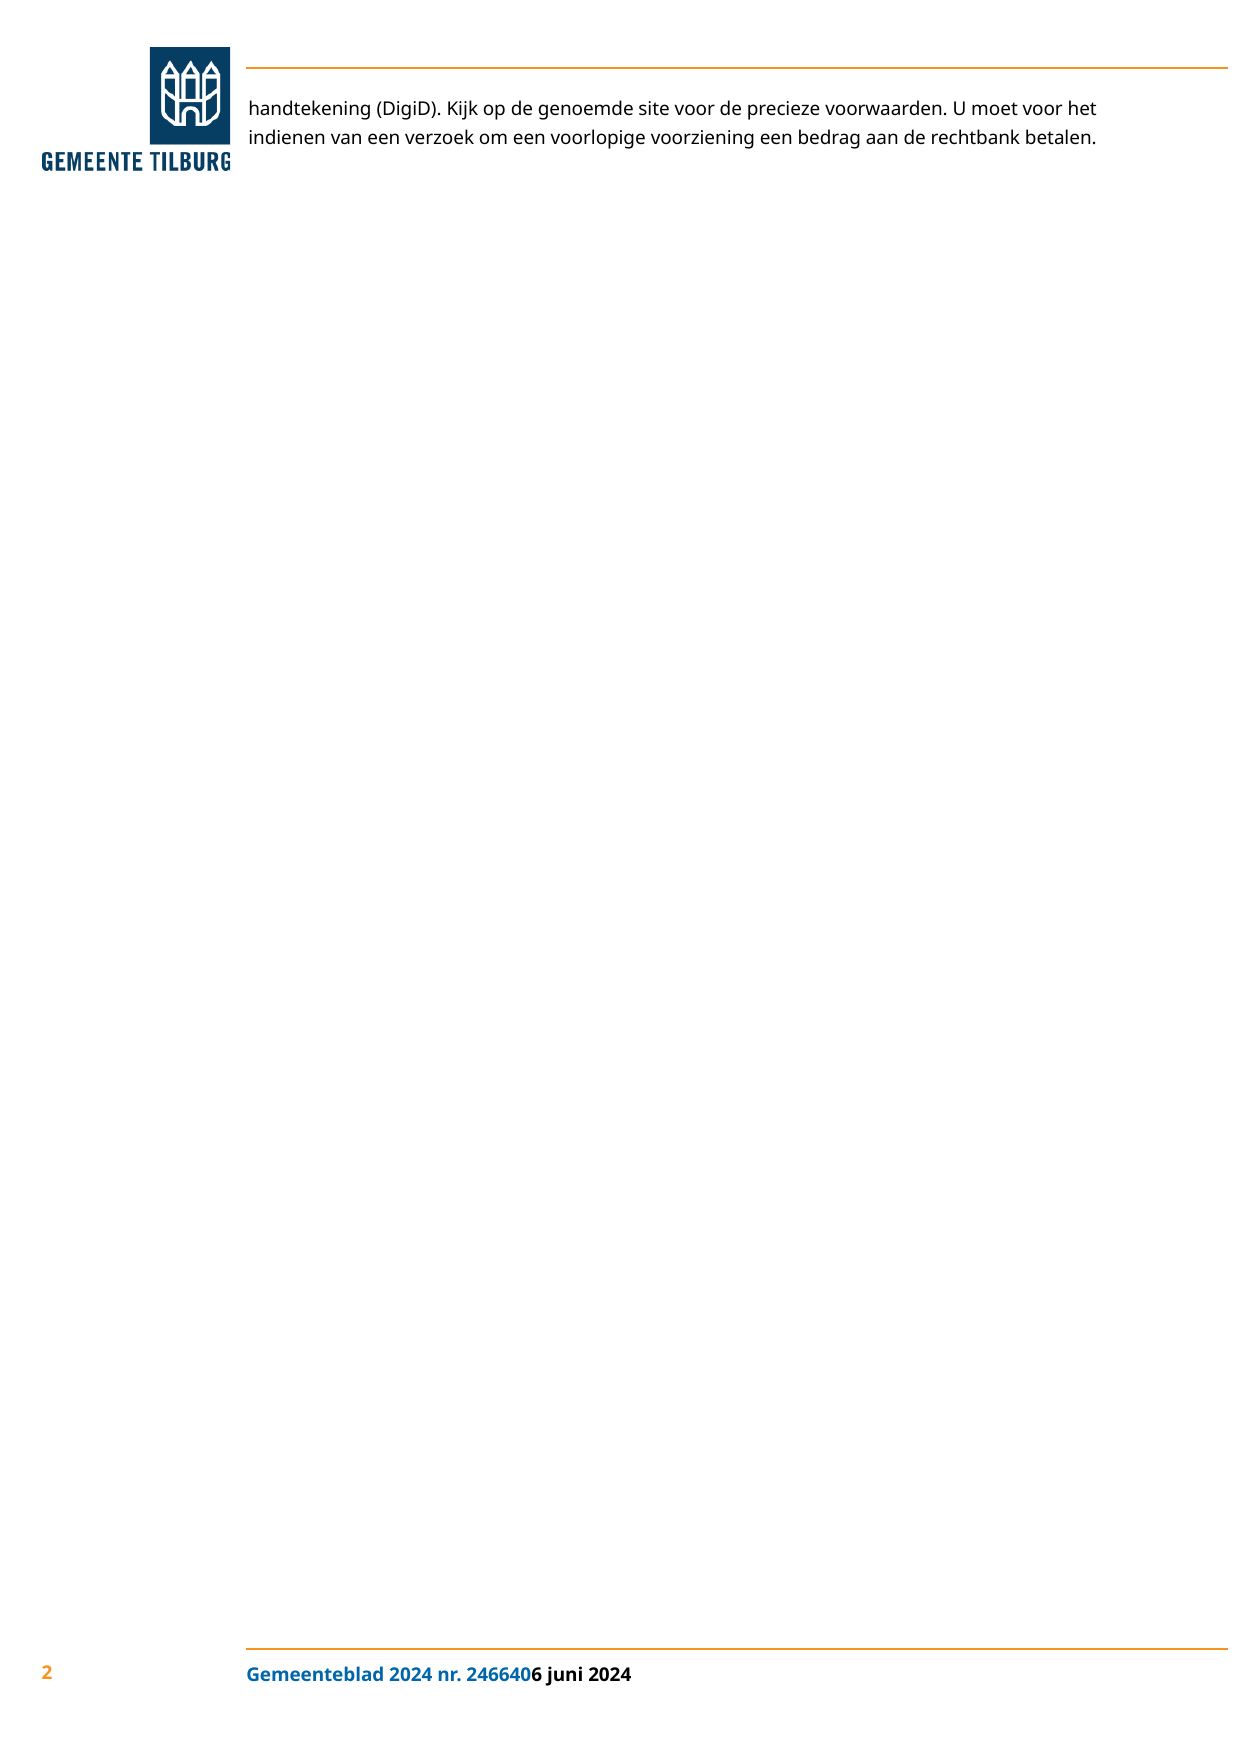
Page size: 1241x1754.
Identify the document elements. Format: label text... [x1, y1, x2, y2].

picture [41, 47, 231, 172]
text handtekening (DigiD). Kijk op de genoemde site voor de precieze voorwaarden. U moet voor het indienen van een verzoek om een voorlopige voorziening een bedrag aan de rechtbank betalen. [248, 95, 1152, 150]
